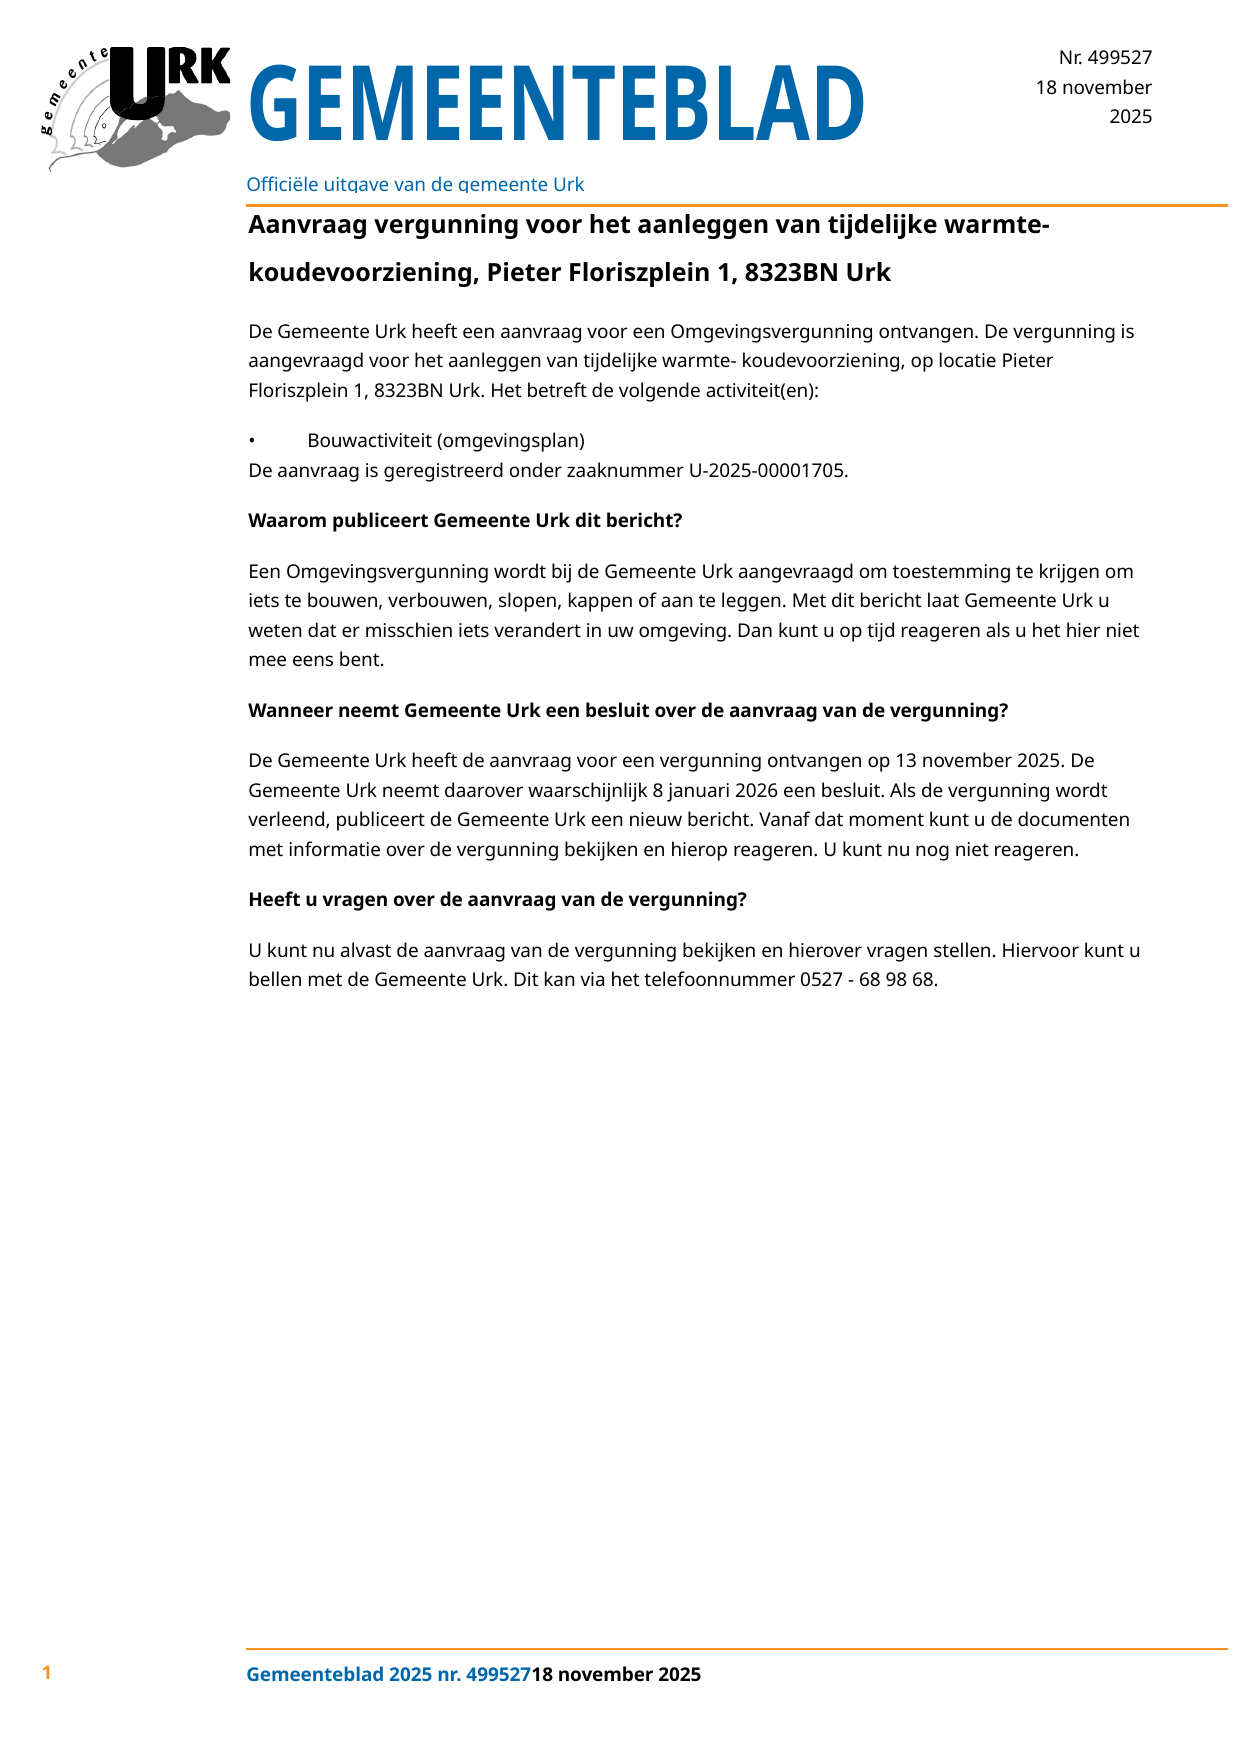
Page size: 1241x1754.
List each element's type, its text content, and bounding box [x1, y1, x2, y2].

text Waarom publiceert Gemeente Urk dit bericht? [248, 507, 1152, 533]
text De Gemeente Urk heeft de aanvraag voor een vergunning ontvangen op 13 november 2025. De Gemeente Urk neemt daarover waarschijnlijk 8 januari 2026 een besluit. Als de vergunning wordt verleend, publiceert de Gemeente Urk een nieuw bericht. Vanaf dat moment kunt u de documenten met informatie over de vergunning bekijken en hierop reageren. U kunt nu nog niet reageren. [248, 747, 1152, 862]
text De Gemeente Urk heeft een aanvraag voor een Omgevingsvergunning ontvangen. De vergunning is aangevraagd voor het aanleggen van tijdelijke warmte- koudevoorziening, op locatie Pieter Floriszplein 1, 8323BN Urk. Het betreft de volgende activiteit(en): [248, 318, 1152, 403]
text Wanneer neemt Gemeente Urk een besluit over de aanvraag van de vergunning? [248, 697, 1152, 723]
text De aanvraag is geregistreerd onder zaaknummer U-2025-00001705. [248, 457, 1152, 483]
text U kunt nu alvast de aanvraag van de vergunning bekijken en hierover vragen stellen. Hiervoor kunt u bellen met de Gemeente Urk. Dit kan via het telefoonnummer 0527 - 68 98 68. [248, 937, 1152, 992]
text Heeft u vragen over de aanvraag van de vergunning? [248, 887, 1152, 912]
list Bouwactiviteit (omgevingsplan) [248, 427, 1152, 453]
text Een Omgevingsvergunning wordt bij de Gemeente Urk aangevraagd om toestemming te krijgen om iets te bouwen, verbouwen, slopen, kappen of aan te leggen. Met dit bericht laat Gemeente Urk u weten dat er misschien iets verandert in uw omgeving. Dan kunt u op tijd reageren als u het hier niet mee eens bent. [248, 558, 1152, 672]
text Aanvraag vergunning voor het aanleggen van tijdelijke warmte- koudevoorziening, Pieter Floriszplein 1, 8323BN Urk [248, 207, 1152, 288]
picture [41, 47, 231, 172]
